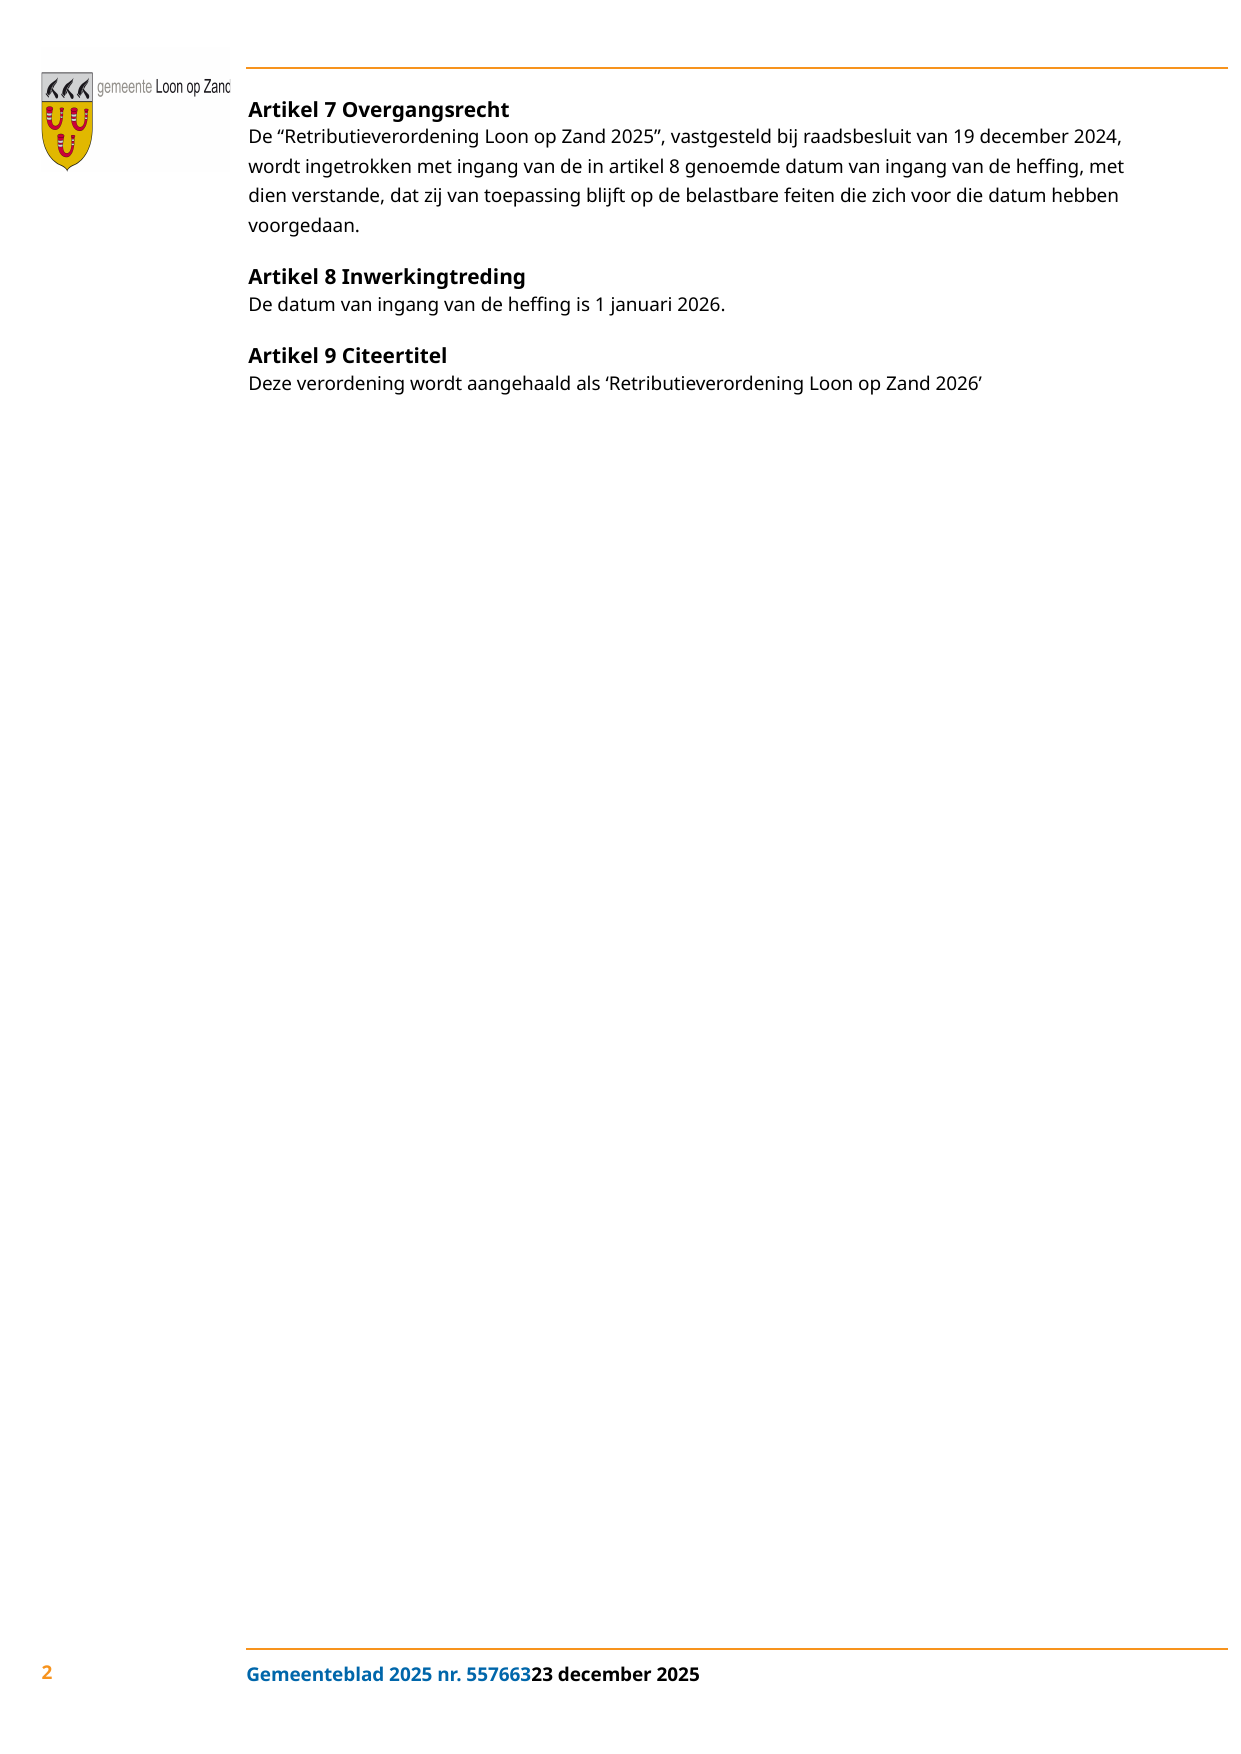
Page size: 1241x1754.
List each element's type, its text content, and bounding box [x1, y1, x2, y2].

text Artikel 7 Overgangsrecht [248, 95, 1152, 123]
text De datum van ingang van de heffing is 1 januari 2026. [248, 291, 1152, 317]
text De “Retributieverordening Loon op Zand 2025”, vastgesteld bij raadsbesluit van 19 december 2024, wordt ingetrokken met ingang van de in artikel 8 genoemde datum van ingang van de heffing, met dien verstande, dat zij van toepassing blijft op de belastbare feiten die zich voor die datum hebben voorgedaan. [248, 123, 1152, 238]
text Artikel 9 Citeertitel [248, 341, 1152, 370]
text Artikel 8 Inwerkingtreding [248, 262, 1152, 291]
picture [41, 47, 231, 172]
text Deze verordening wordt aangehaald als ‘Retributieverordening Loon op Zand 2026’ [248, 370, 1152, 395]
